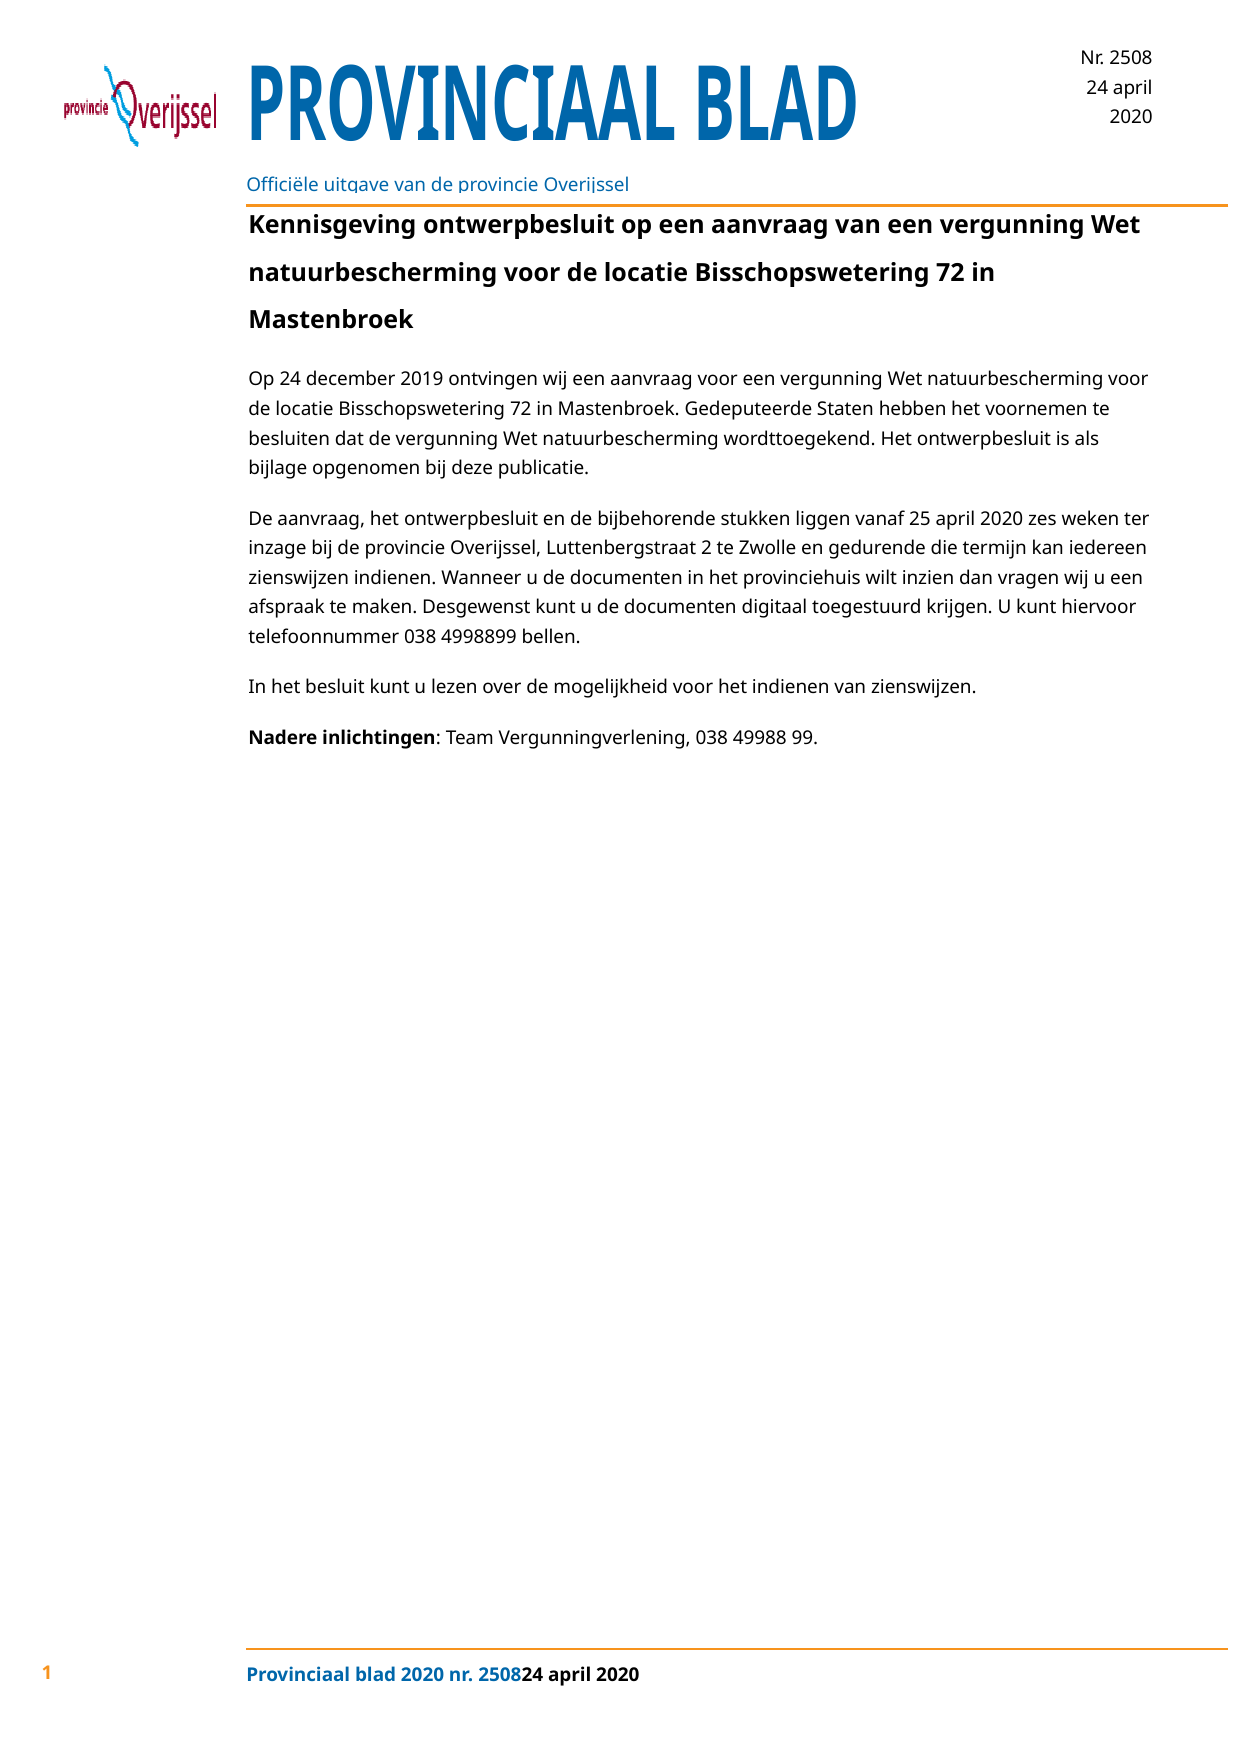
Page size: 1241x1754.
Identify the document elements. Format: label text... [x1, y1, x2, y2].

text Nadere inlichtingen: Team Vergunningverlening, 038 49988 99. [248, 724, 1152, 749]
text Kennisgeving ontwerpbesluit op een aanvraag van een vergunning Wet natuurbescherming voor de locatie Bisschopswetering 72 in Mastenbroek [248, 207, 1152, 336]
picture [41, 47, 231, 172]
text De aanvraag, het ontwerpbesluit en de bijbehorende stukken liggen vanaf 25 april 2020 zes weken ter inzage bij de provincie Overijssel, Luttenbergstraat 2 te Zwolle en gedurende die termijn kan iedereen zienswijzen indienen. Wanneer u de documenten in het provinciehuis wilt inzien dan vragen wij u een afspraak te maken. Desgewenst kunt u de documenten digitaal toegestuurd krijgen. U kunt hiervoor telefoonnummer 038 4998899 bellen. [248, 505, 1152, 649]
text Op 24 december 2019 ontvingen wij een aanvraag voor een vergunning Wet natuurbescherming voor de locatie Bisschopswetering 72 in Mastenbroek. Gedeputeerde Staten hebben het voornemen te besluiten dat de vergunning Wet natuurbescherming wordttoegekend. Het ontwerpbesluit is als bijlage opgenomen bij deze publicatie. [248, 366, 1152, 480]
text In het besluit kunt u lezen over de mogelijkheid voor het indienen van zienswijzen. [248, 673, 1152, 699]
